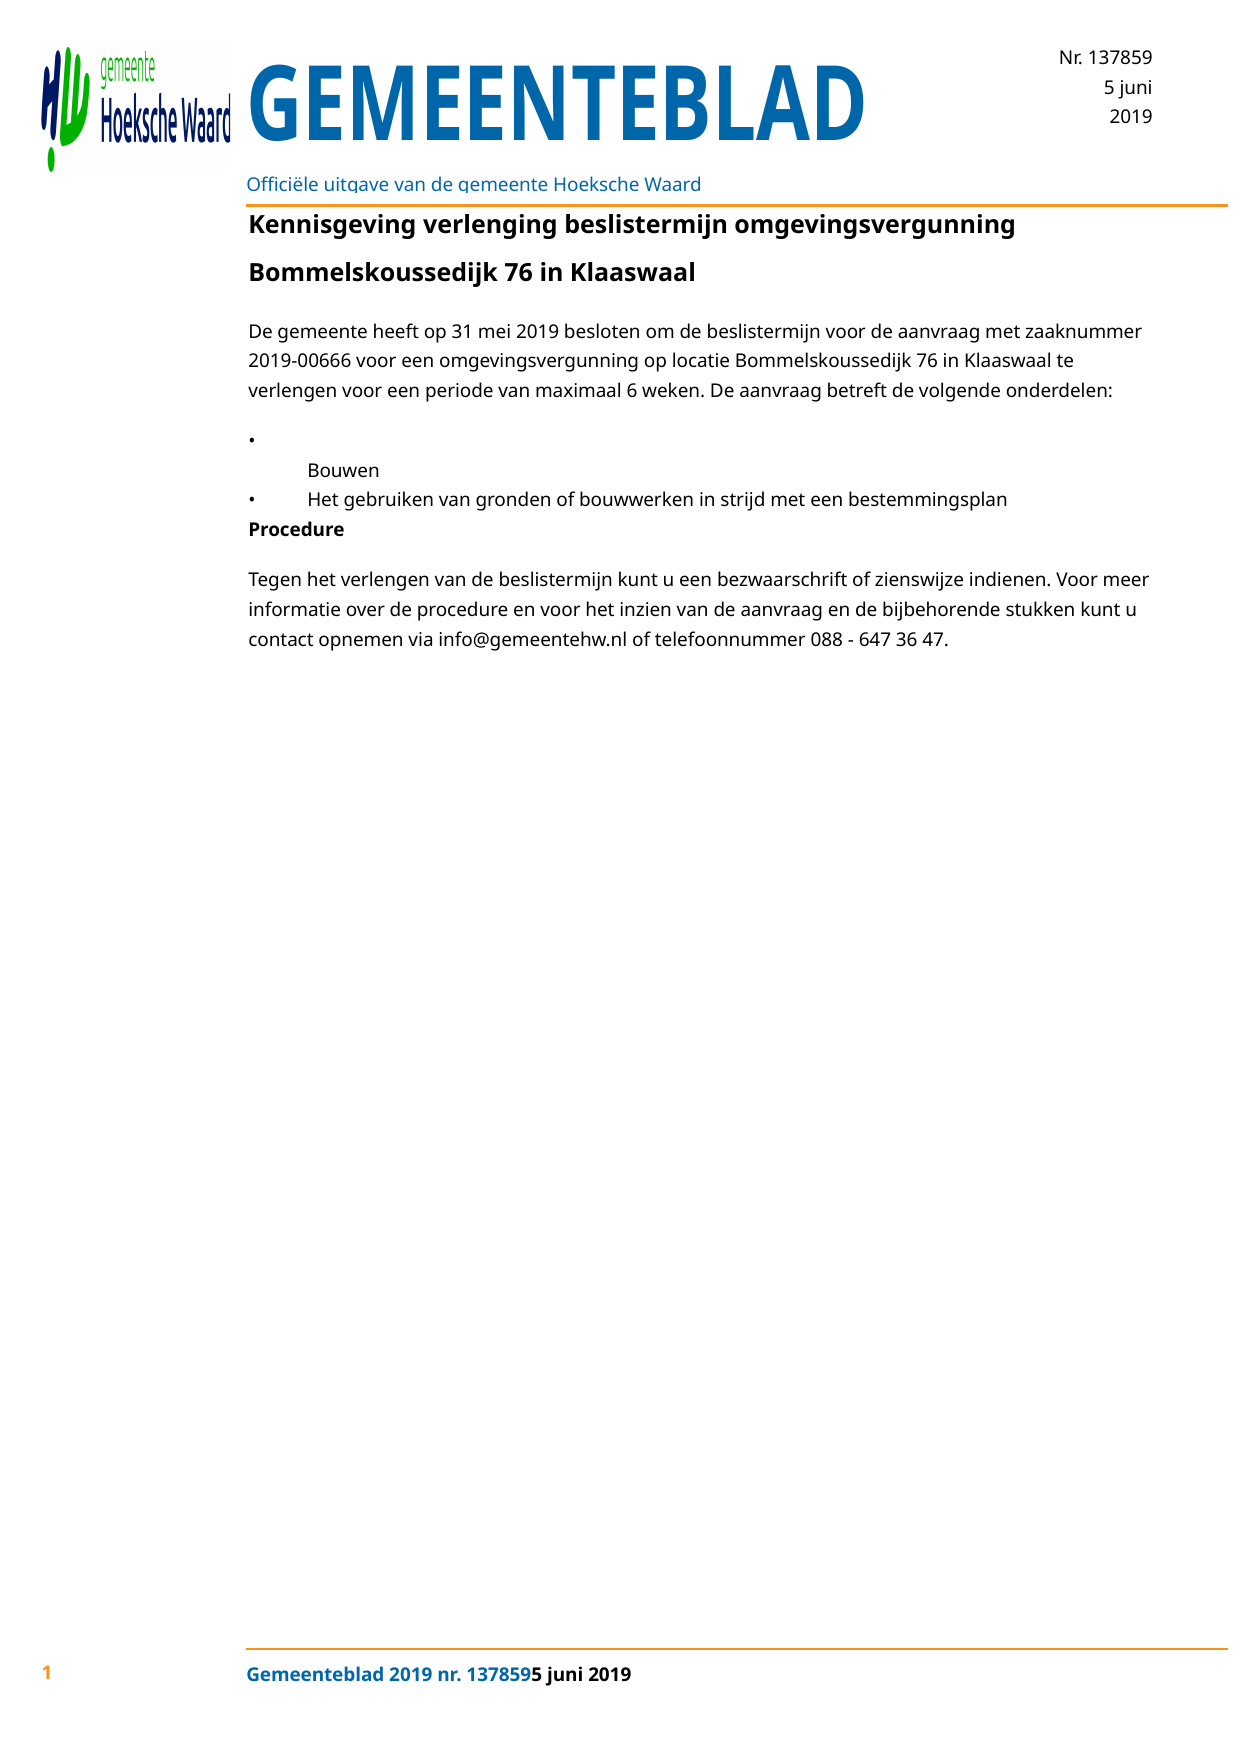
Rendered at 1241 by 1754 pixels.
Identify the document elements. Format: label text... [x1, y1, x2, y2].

list Het gebruiken van gronden of bouwwerken in strijd met een bestemmingsplan [248, 487, 1152, 512]
picture [41, 47, 231, 172]
text Tegen het verlengen van de beslistermijn kunt u een bezwaarschrift of zienswijze indienen. Voor meer informatie over de procedure en voor het inzien van de aanvraag en de bijbehorende stukken kunt u contact opnemen via info@gemeentehw.nl of telefoonnummer 088 - 647 36 47. [248, 567, 1152, 652]
text De gemeente heeft op 31 mei 2019 besloten om de beslistermijn voor de aanvraag met zaaknummer 2019-00666 voor een omgevingsvergunning op locatie Bommelskoussedijk 76 in Klaaswaal te verlengen voor een periode van maximaal 6 weken. De aanvraag betreft de volgende onderdelen: [248, 318, 1152, 403]
list Bouwen [248, 457, 1152, 483]
text Procedure [248, 516, 1152, 542]
text Kennisgeving verlenging beslistermijn omgevingsvergunning Bommelskoussedijk 76 in Klaaswaal [248, 207, 1152, 288]
